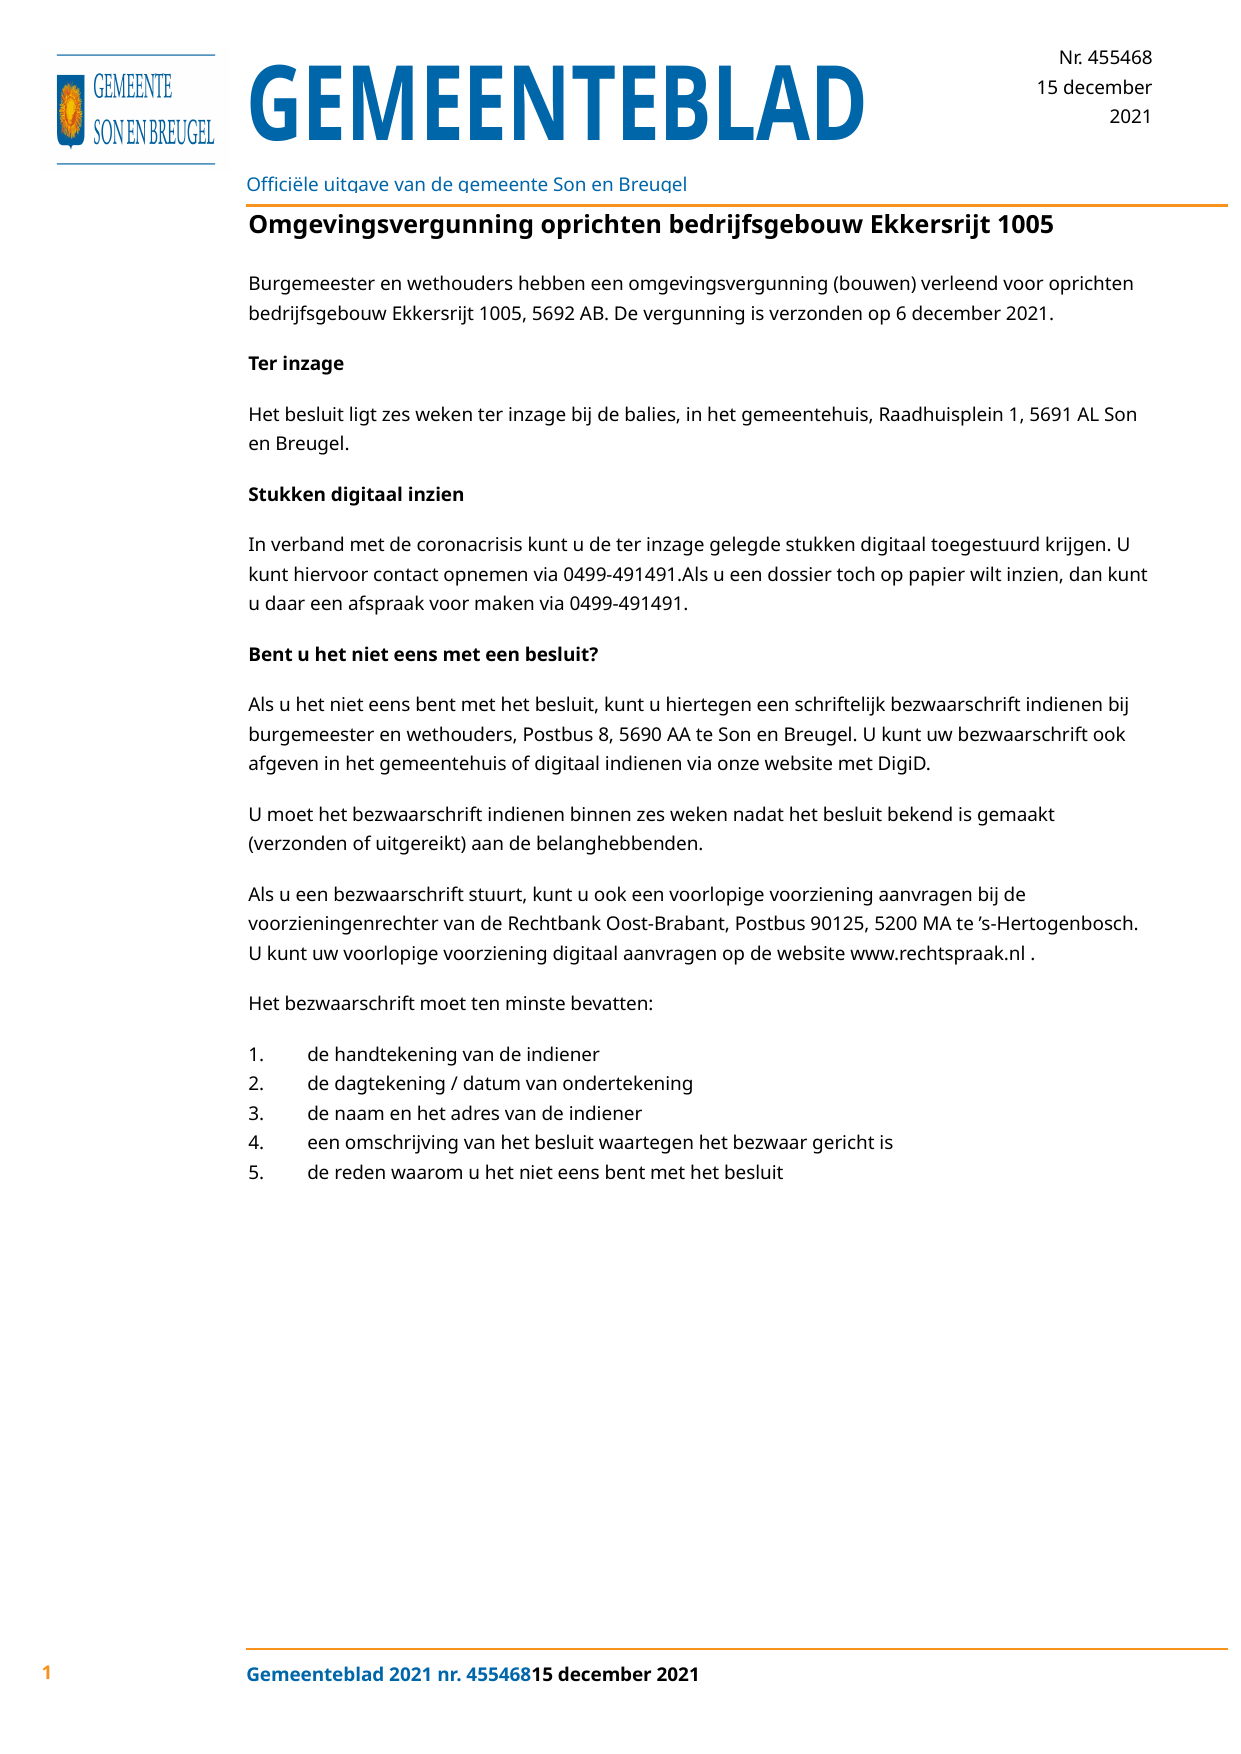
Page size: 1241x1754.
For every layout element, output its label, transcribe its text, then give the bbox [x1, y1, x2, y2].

text Bent u het niet eens met een besluit? [248, 641, 1152, 666]
text Het besluit ligt zes weken ter inzage bij de balies, in het gemeentehuis, Raadhuisplein 1, 5691 AL Son en Breugel. [248, 401, 1152, 456]
text Als u het niet eens bent met het besluit, kunt u hiertegen een schriftelijk bezwaarschrift indienen bij burgemeester en wethouders, Postbus 8, 5690 AA te Son en Breugel. U kunt uw bezwaarschrift ook afgeven in het gemeentehuis of digitaal indienen via onze website met DigiD. [248, 691, 1152, 776]
text Burgemeester en wethouders hebben een omgevingsvergunning (bouwen) verleend voor oprichten bedrijfsgebouw Ekkersrijt 1005, 5692 AB. De vergunning is verzonden op 6 december 2021. [248, 270, 1152, 326]
text Als u een bezwaarschrift stuurt, kunt u ook een voorlopige voorziening aanvragen bij de voorzieningenrechter van de Rechtbank Oost-Brabant, Postbus 90125, 5200 MA te ’s-Hertogenbosch. U kunt uw voorlopige voorziening digitaal aanvragen op de website www.rechtspraak.nl . [248, 881, 1152, 966]
list de handtekening van de indiener [248, 1041, 1152, 1066]
picture [41, 47, 231, 172]
text Het bezwaarschrift moet ten minste bevatten: [248, 990, 1152, 1016]
list de reden waarom u het niet eens bent met het besluit [248, 1159, 1152, 1185]
text U moet het bezwaarschrift indienen binnen zes weken nadat het besluit bekend is gemaakt (verzonden of uitgereikt) aan de belanghebbenden. [248, 801, 1152, 856]
text In verband met de coronacrisis kunt u de ter inzage gelegde stukken digitaal toegestuurd krijgen. U kunt hiervoor contact opnemen via 0499-491491.Als u een dossier toch op papier wilt inzien, dan kunt u daar een afspraak voor maken via 0499-491491. [248, 531, 1152, 616]
text Stukken digitaal inzien [248, 481, 1152, 506]
list een omschrijving van het besluit waartegen het bezwaar gericht is [248, 1129, 1152, 1155]
list de dagtekening / datum van ondertekening [248, 1070, 1152, 1096]
text Omgevingsvergunning oprichten bedrijfsgebouw Ekkersrijt 1005 [248, 207, 1152, 241]
text Ter inzage [248, 350, 1152, 376]
list de naam en het adres van de indiener [248, 1100, 1152, 1126]
